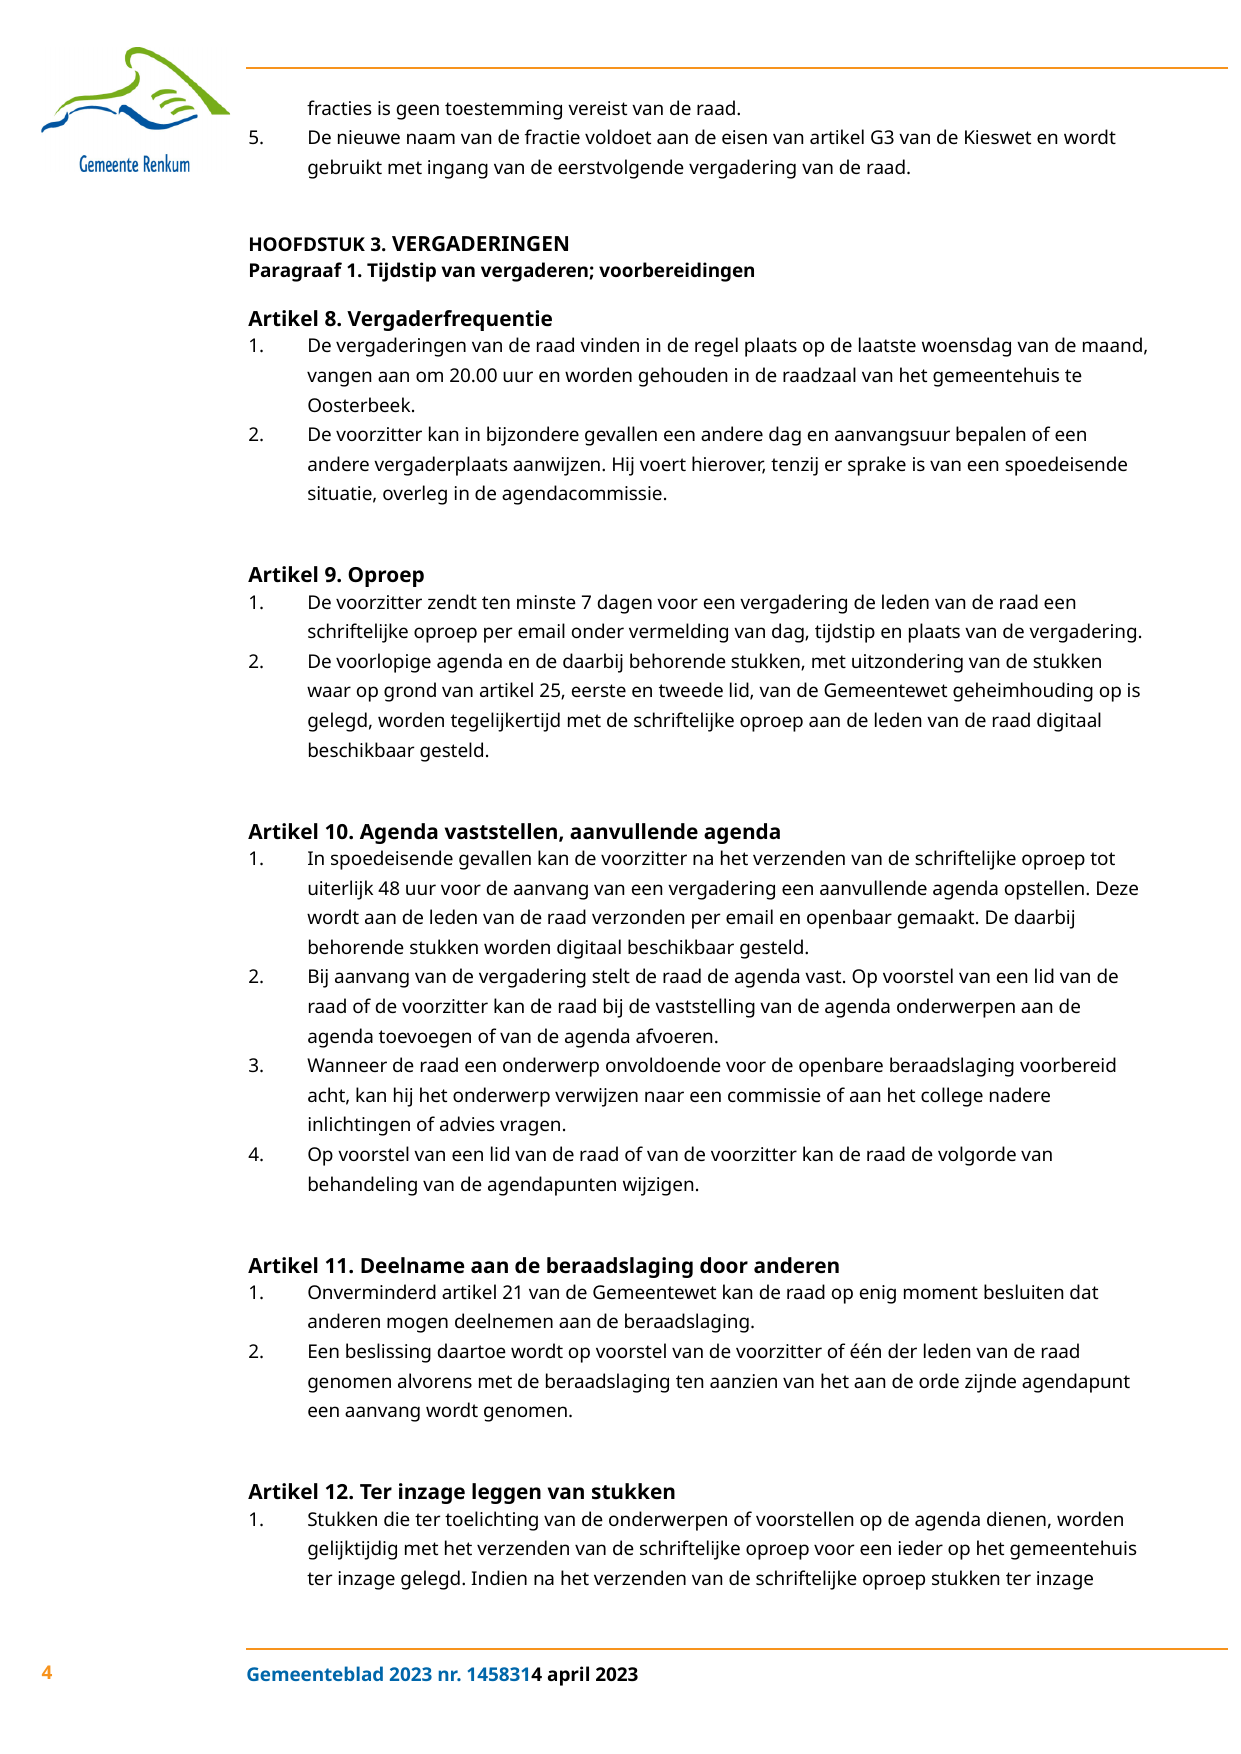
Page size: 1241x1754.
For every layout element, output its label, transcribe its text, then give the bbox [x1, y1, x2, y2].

text Paragraaf 1. Tijdstip van vergaderen; voorbereidingen [248, 258, 1152, 283]
list Wanneer de raad een onderwerp onvoldoende voor de openbare beraadslaging voorbereid acht, kan hij het onderwerp verwijzen naar een commissie of aan het college nadere inlichtingen of advies vragen. [248, 1052, 1152, 1137]
list Bij aanvang van de vergadering stelt de raad de agenda vast. Op voorstel van een lid van de raad of de voorzitter kan de raad bij de vaststelling van de agenda onderwerpen aan de agenda toevoegen of van de agenda afvoeren. [248, 964, 1152, 1048]
list Een beslissing daartoe wordt op voorstel van de voorzitter of één der leden van de raad genomen alvorens met de beraadslaging ten aanzien van het aan de orde zijnde agendapunt een aanvang wordt genomen. [248, 1338, 1152, 1423]
list De vergaderingen van de raad vinden in de regel plaats op de laatste woensdag van de maand, vangen aan om 20.00 uur en worden gehouden in de raadzaal van het gemeentehuis te Oosterbeek. [248, 333, 1152, 417]
list Stukken die ter toelichting van de onderwerpen of voorstellen op de agenda dienen, worden gelijktijdig met het verzenden van de schriftelijke oproep voor een ieder op het gemeentehuis ter inzage gelegd. Indien na het verzenden van de schriftelijke oproep stukken ter inzage [248, 1506, 1152, 1591]
text Artikel 11. Deelname aan de beraadslaging door anderen [248, 1251, 1152, 1279]
list De voorzitter zendt ten minste 7 dagen voor een vergadering de leden van de raad een schriftelijke oproep per email onder vermelding van dag, tijdstip en plaats van de vergadering. [248, 589, 1152, 644]
list Op voorstel van een lid van de raad of van de voorzitter kan de raad de volgorde van behandeling van de agendapunten wijzigen. [248, 1141, 1152, 1196]
text Artikel 8. Vergaderfrequentie [248, 304, 1152, 333]
list De nieuwe naam van de fractie voldoet aan de eisen van artikel G3 van de Kieswet en wordt gebruikt met ingang van de eerstvolgende vergadering van de raad. [248, 124, 1152, 180]
text Artikel 12. Ter inzage leggen van stukken [248, 1477, 1152, 1506]
picture [41, 47, 231, 172]
list Onverminderd artikel 21 van de Gemeentewet kan de raad op enig moment besluiten dat anderen mogen deelnemen aan de beraadslaging. [248, 1279, 1152, 1334]
text HOOFDSTUK 3. VERGADERINGEN [248, 229, 1152, 258]
list De voorlopige agenda en de daarbij behorende stukken, met uitzondering van de stukken waar op grond van artikel 25, eerste en tweede lid, van de Gemeentewet geheimhouding op is gelegd, worden tegelijkertijd met de schriftelijke oproep aan de leden van de raad digitaal beschikbaar gesteld. [248, 648, 1152, 763]
list fracties is geen toestemming vereist van de raad. [248, 95, 1152, 121]
text Artikel 9. Oproep [248, 561, 1152, 589]
list De voorzitter kan in bijzondere gevallen een andere dag en aanvangsuur bepalen of een andere vergaderplaats aanwijzen. Hij voert hierover, tenzij er sprake is van een spoedeisende situatie, overleg in de agendacommissie. [248, 421, 1152, 506]
text Artikel 10. Agenda vaststellen, aanvullende agenda [248, 817, 1152, 845]
list In spoedeisende gevallen kan de voorzitter na het verzenden van de schriftelijke oproep tot uiterlijk 48 uur voor de aanvang van een vergadering een aanvullende agenda opstellen. Deze wordt aan de leden van de raad verzonden per email en openbaar gemaakt. De daarbij behorende stukken worden digitaal beschikbaar gesteld. [248, 845, 1152, 960]
